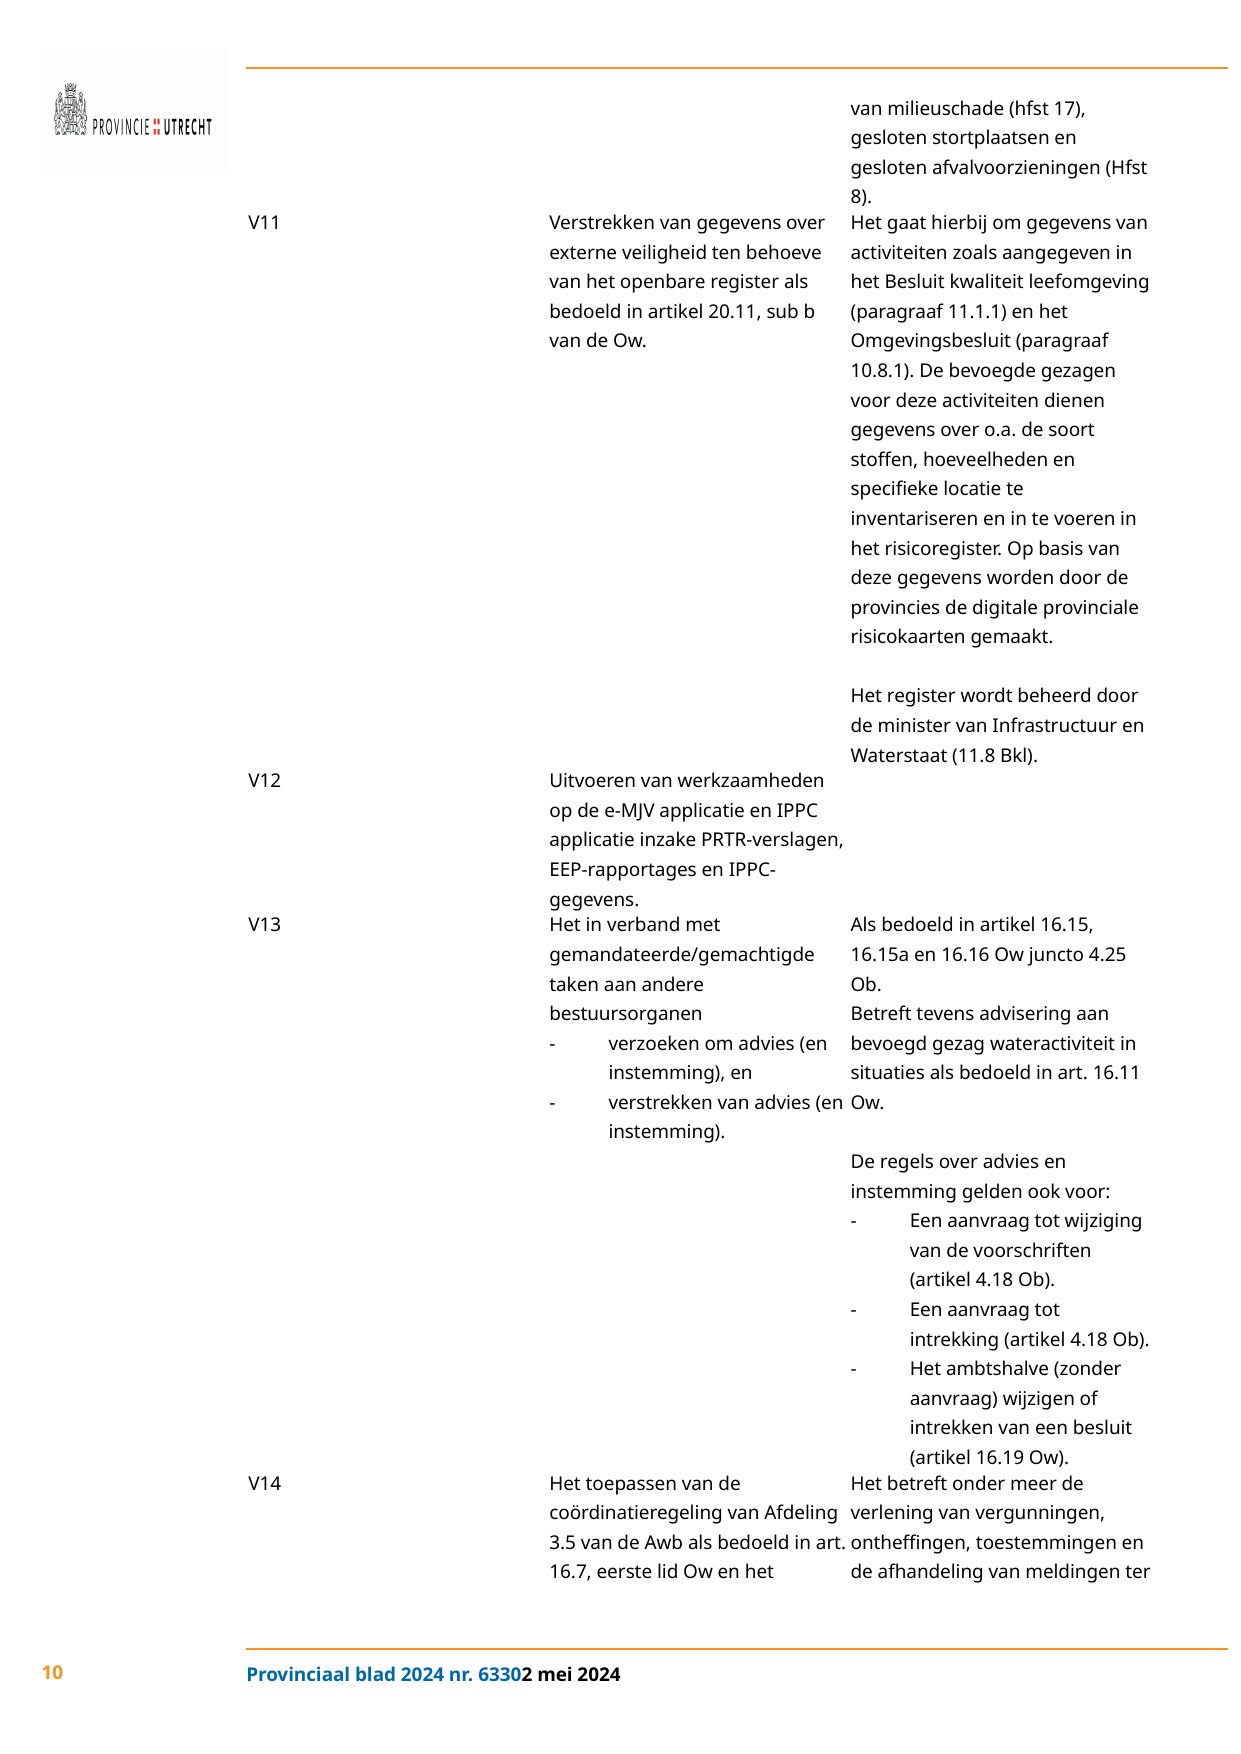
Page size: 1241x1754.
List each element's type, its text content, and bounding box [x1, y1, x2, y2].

table_cell Uitvoeren van werkzaamheden op de e-MJV applicatie en IPPC applicatie inzake PRTR-verslagen, EEP-rapportages en IPPC-gegevens. [549, 768, 850, 912]
table_cell [248, 95, 549, 209]
table_cell Verstrekken van gegevens over externe veiligheid ten behoeve van het openbare register als bedoeld in artikel 20.11, sub b van de Ow. [549, 209, 850, 767]
table_cell V11 [248, 209, 549, 767]
table_cell V12 [248, 768, 549, 912]
picture [41, 47, 231, 172]
table_cell V13 [248, 912, 549, 1470]
table_cell Het gaat hierbij om gegevens van activiteiten zoals aangegeven in het Besluit kwaliteit leefomgeving (paragraaf 11.1.1) en het Omgevingsbesluit (paragraaf 10.8.1). De bevoegde gezagen voor deze activiteiten dienen gegevens over o.a. de soort stoffen, hoeveelheden en specifieke locatie te inventariseren en in te voeren in het risicoregister. Op basis van deze gegevens worden door de provincies de digitale provinciale risicokaarten gemaakt. Het register wordt beheerd door de minister van Infrastructuur en Waterstaat (11.8 Bkl). [850, 209, 1152, 767]
table_cell [850, 768, 1152, 912]
table_cell V14 [248, 1470, 549, 1584]
table_cell Het in verband met gemandateerde/gemachtigde taken aan andere bestuursorganen verzoeken om advies (en instemming), en verstrekken van advies (en instemming). [549, 912, 850, 1470]
table_cell Het toepassen van de coördinatieregeling van Afdeling 3.5 van de Awb als bedoeld in art. 16.7, eerste lid Ow en het [549, 1470, 850, 1584]
table_cell Als bedoeld in artikel 16.15, 16.15a en 16.16 Ow juncto 4.25 Ob. Betreft tevens advisering aan bevoegd gezag wateractiviteit in situaties als bedoeld in art. 16.11 Ow. De regels over advies en instemming gelden ook voor: Een aanvraag tot wijziging van de voorschriften (artikel 4.18 Ob). Een aanvraag tot intrekking (artikel 4.18 Ob). Het ambtshalve (zonder aanvraag) wijzigen of intrekken van een besluit (artikel 16.19 Ow). [850, 912, 1152, 1470]
table_cell van milieuschade (hfst 17), gesloten stortplaatsen en gesloten afvalvoorzieningen (Hfst 8). [850, 95, 1152, 209]
table_cell Het betreft onder meer de verlening van vergunningen, ontheffingen, toestemmingen en de afhandeling van meldingen ter [850, 1470, 1152, 1584]
table_cell [549, 95, 850, 209]
